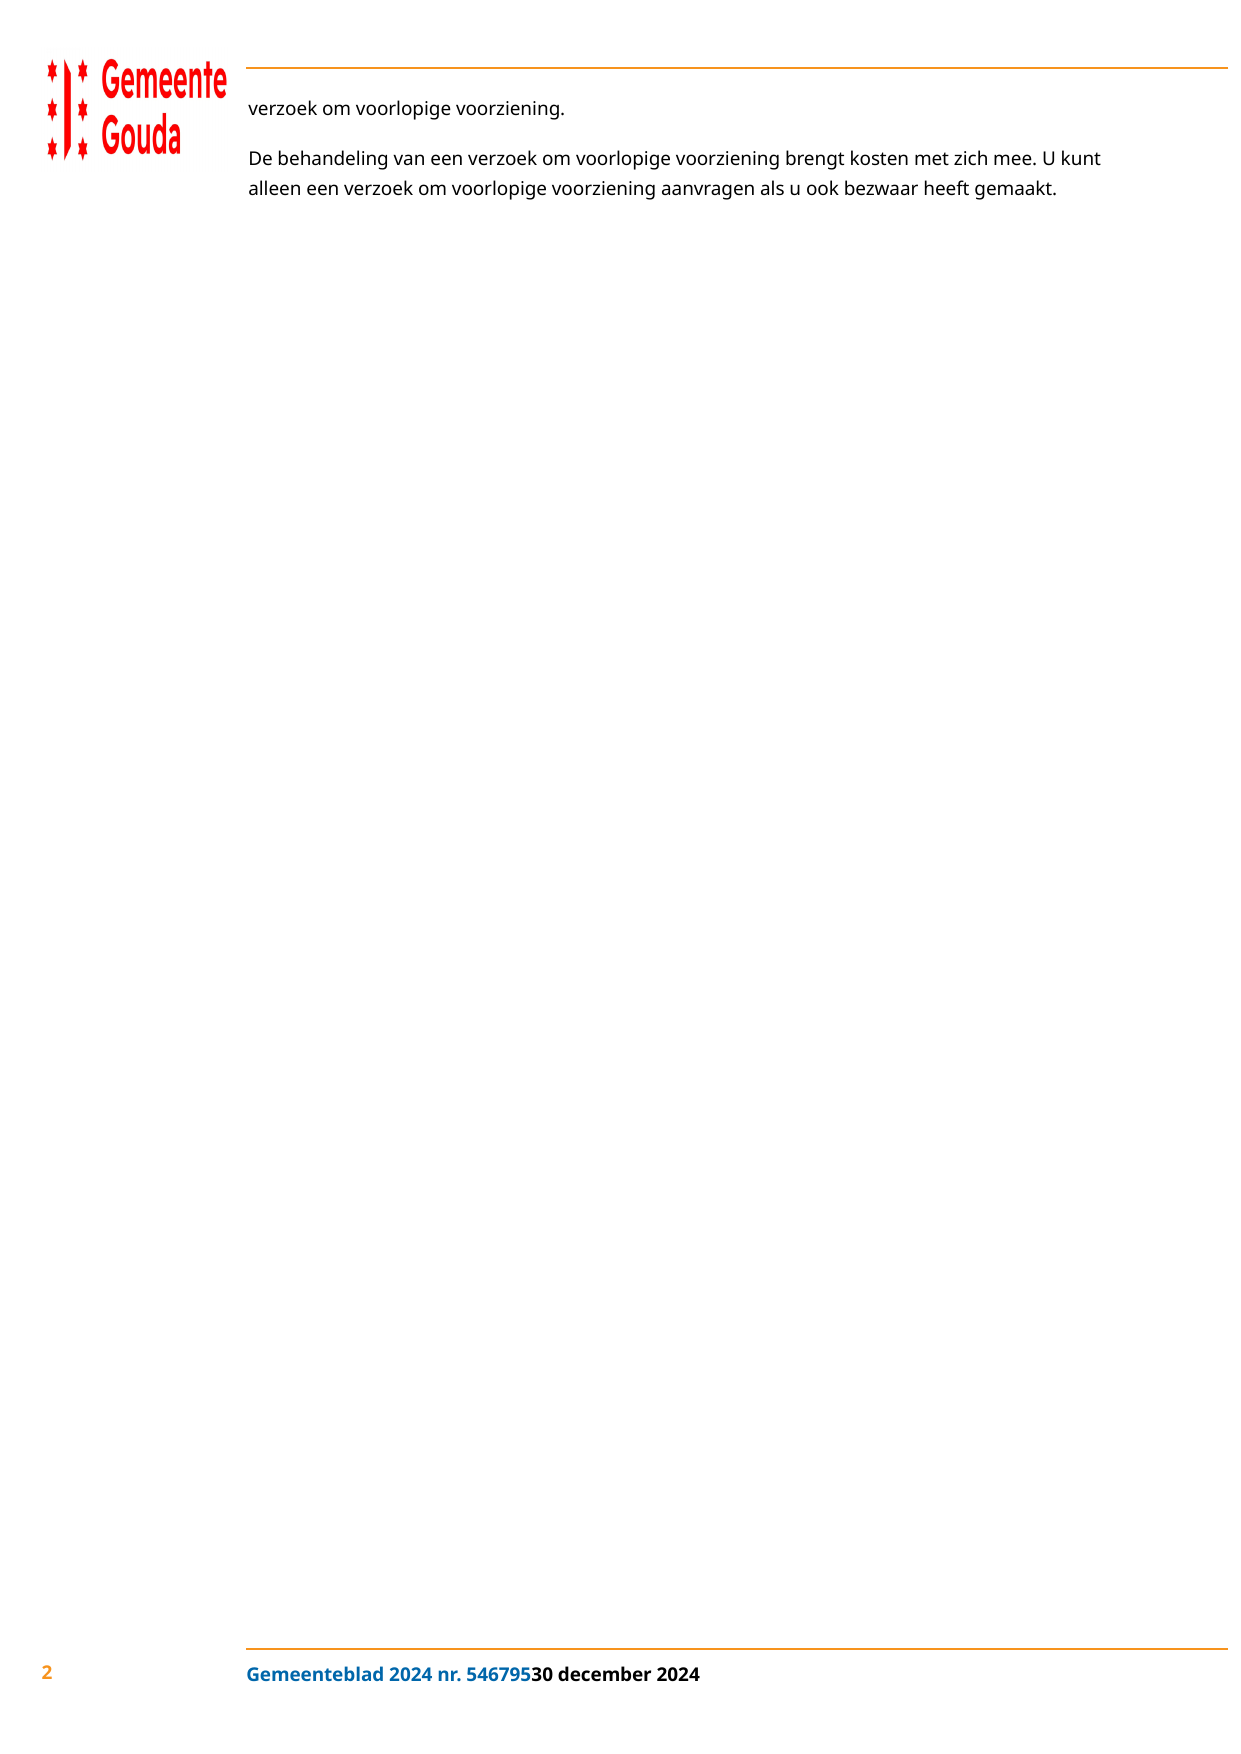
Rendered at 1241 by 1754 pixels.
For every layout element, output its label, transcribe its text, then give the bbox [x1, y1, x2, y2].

text verzoek om voorlopige voorziening. [248, 95, 1152, 121]
text De behandeling van een verzoek om voorlopige voorziening brengt kosten met zich mee. U kunt alleen een verzoek om voorlopige voorziening aanvragen als u ook bezwaar heeft gemaakt. [248, 145, 1152, 201]
picture [41, 47, 231, 172]
